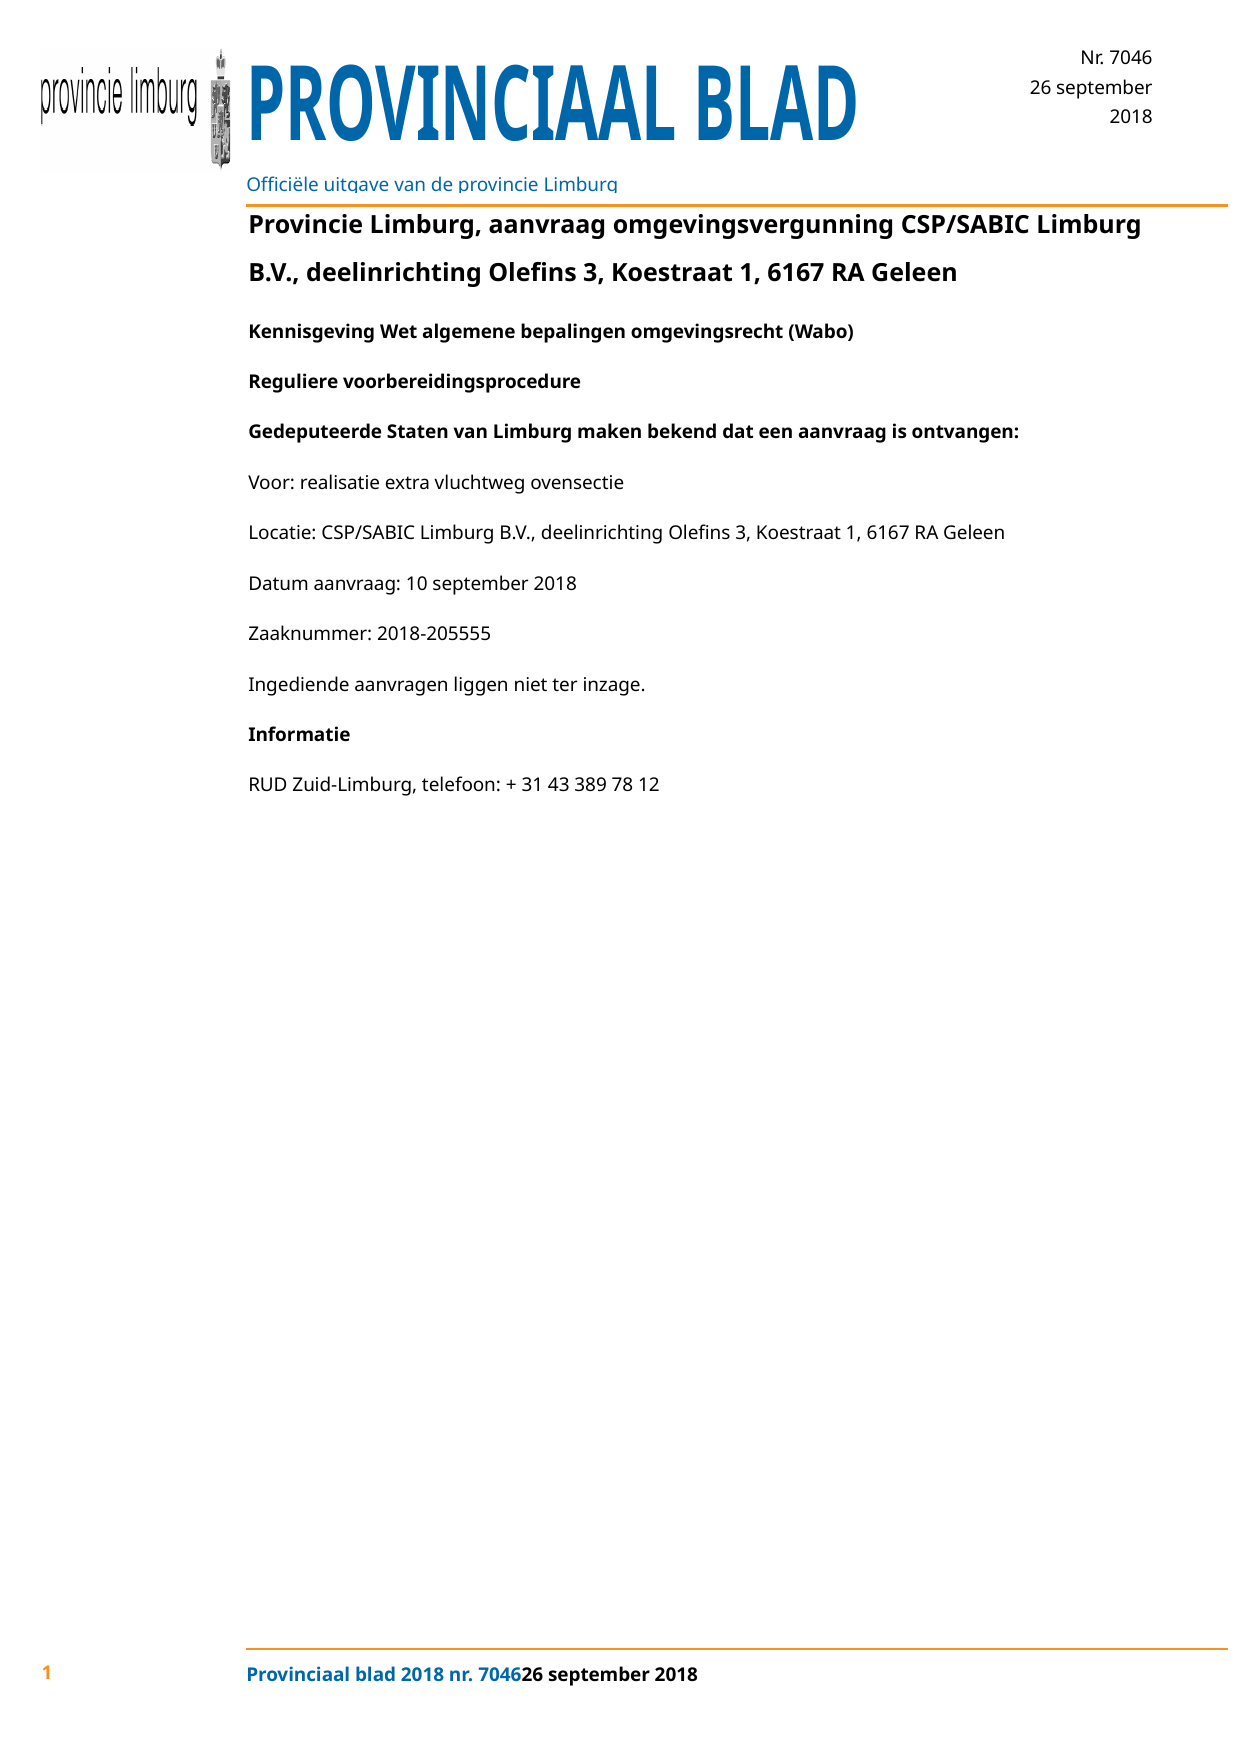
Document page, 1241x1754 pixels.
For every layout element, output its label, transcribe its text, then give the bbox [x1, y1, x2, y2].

text Reguliere voorbereidingsprocedure [248, 368, 1152, 394]
text Kennisgeving Wet algemene bepalingen omgevingsrecht (Wabo) [248, 318, 1152, 344]
picture [41, 47, 231, 172]
text RUD Zuid-Limburg, telefoon: + 31 43 389 78 12 [248, 772, 1152, 797]
text Ingediende aanvragen liggen niet ter inzage. [248, 671, 1152, 697]
text Zaaknummer: 2018-205555 [248, 620, 1152, 646]
text Informatie [248, 721, 1152, 747]
text Locatie: CSP/SABIC Limburg B.V., deelinrichting Olefins 3, Koestraat 1, 6167 RA Geleen [248, 519, 1152, 545]
text Provincie Limburg, aanvraag omgevingsvergunning CSP/SABIC Limburg B.V., deelinrichting Olefins 3, Koestraat 1, 6167 RA Geleen [248, 207, 1152, 288]
text Voor: realisatie extra vluchtweg ovensectie [248, 469, 1152, 495]
text Gedeputeerde Staten van Limburg maken bekend dat een aanvraag is ontvangen: [248, 419, 1152, 444]
text Datum aanvraag: 10 september 2018 [248, 570, 1152, 596]
